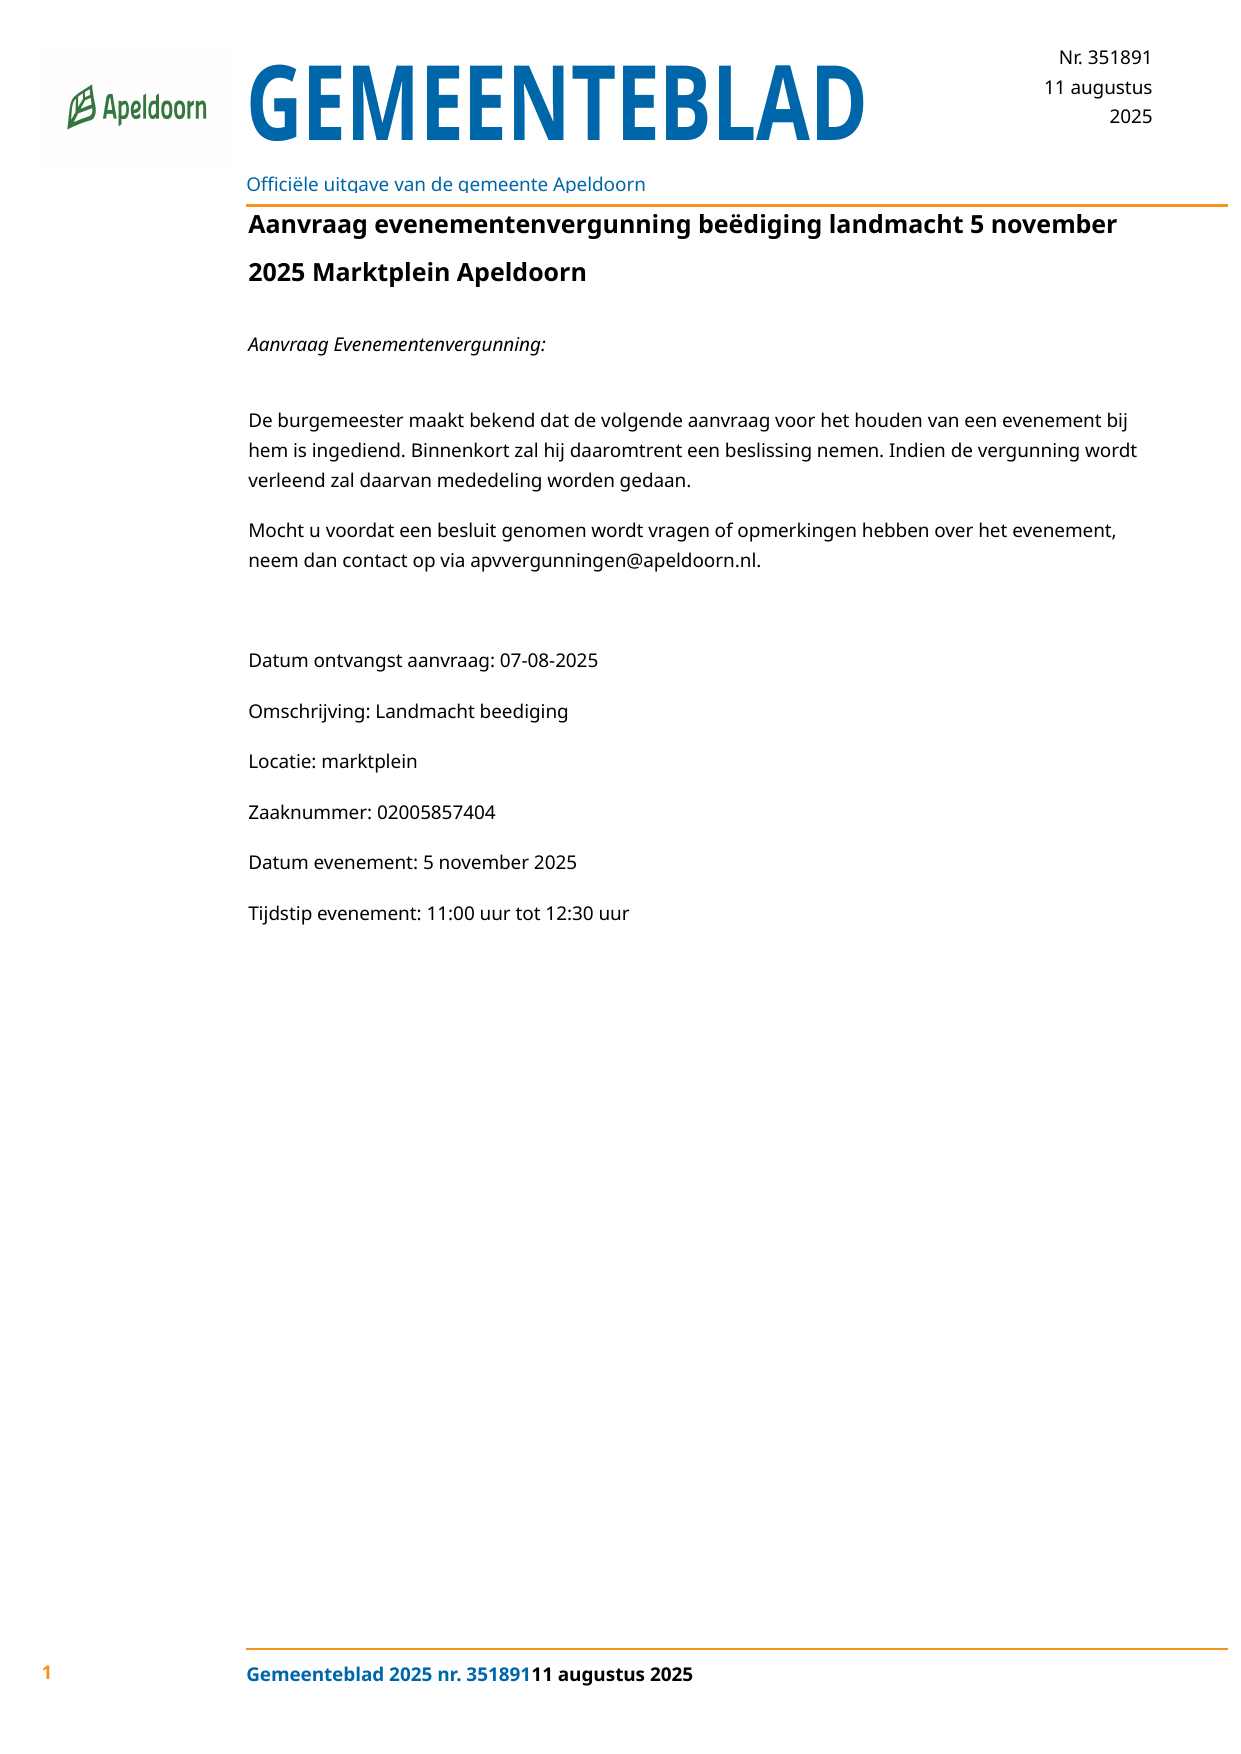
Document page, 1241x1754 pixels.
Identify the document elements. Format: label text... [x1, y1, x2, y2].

text De burgemeester maakt bekend dat de volgende aanvraag voor het houden van een evenement bij hem is ingediend. Binnenkort zal hij daaromtrent een beslissing nemen. Indien de vergunning wordt verleend zal daarvan mededeling worden gedaan. [248, 408, 1152, 492]
picture [41, 47, 231, 172]
text Tijdstip evenement: 11:00 uur tot 12:30 uur [248, 900, 1152, 925]
text Mocht u voordat een besluit genomen wordt vragen of opmerkingen hebben over het evenement, neem dan contact op via apvvergunningen@apeldoorn.nl. [248, 517, 1152, 572]
text Locatie: marktplein [248, 748, 1152, 774]
text Datum evenement: 5 november 2025 [248, 849, 1152, 875]
text Zaaknummer: 02005857404 [248, 799, 1152, 824]
text Aanvraag evenementenvergunning beëdiging landmacht 5 november 2025 Marktplein Apeldoorn [248, 207, 1152, 288]
text Aanvraag Evenementenvergunning: [248, 331, 1152, 357]
text Datum ontvangst aanvraag: 07-08-2025 [248, 648, 1152, 673]
text Omschrijving: Landmacht beediging [248, 698, 1152, 724]
